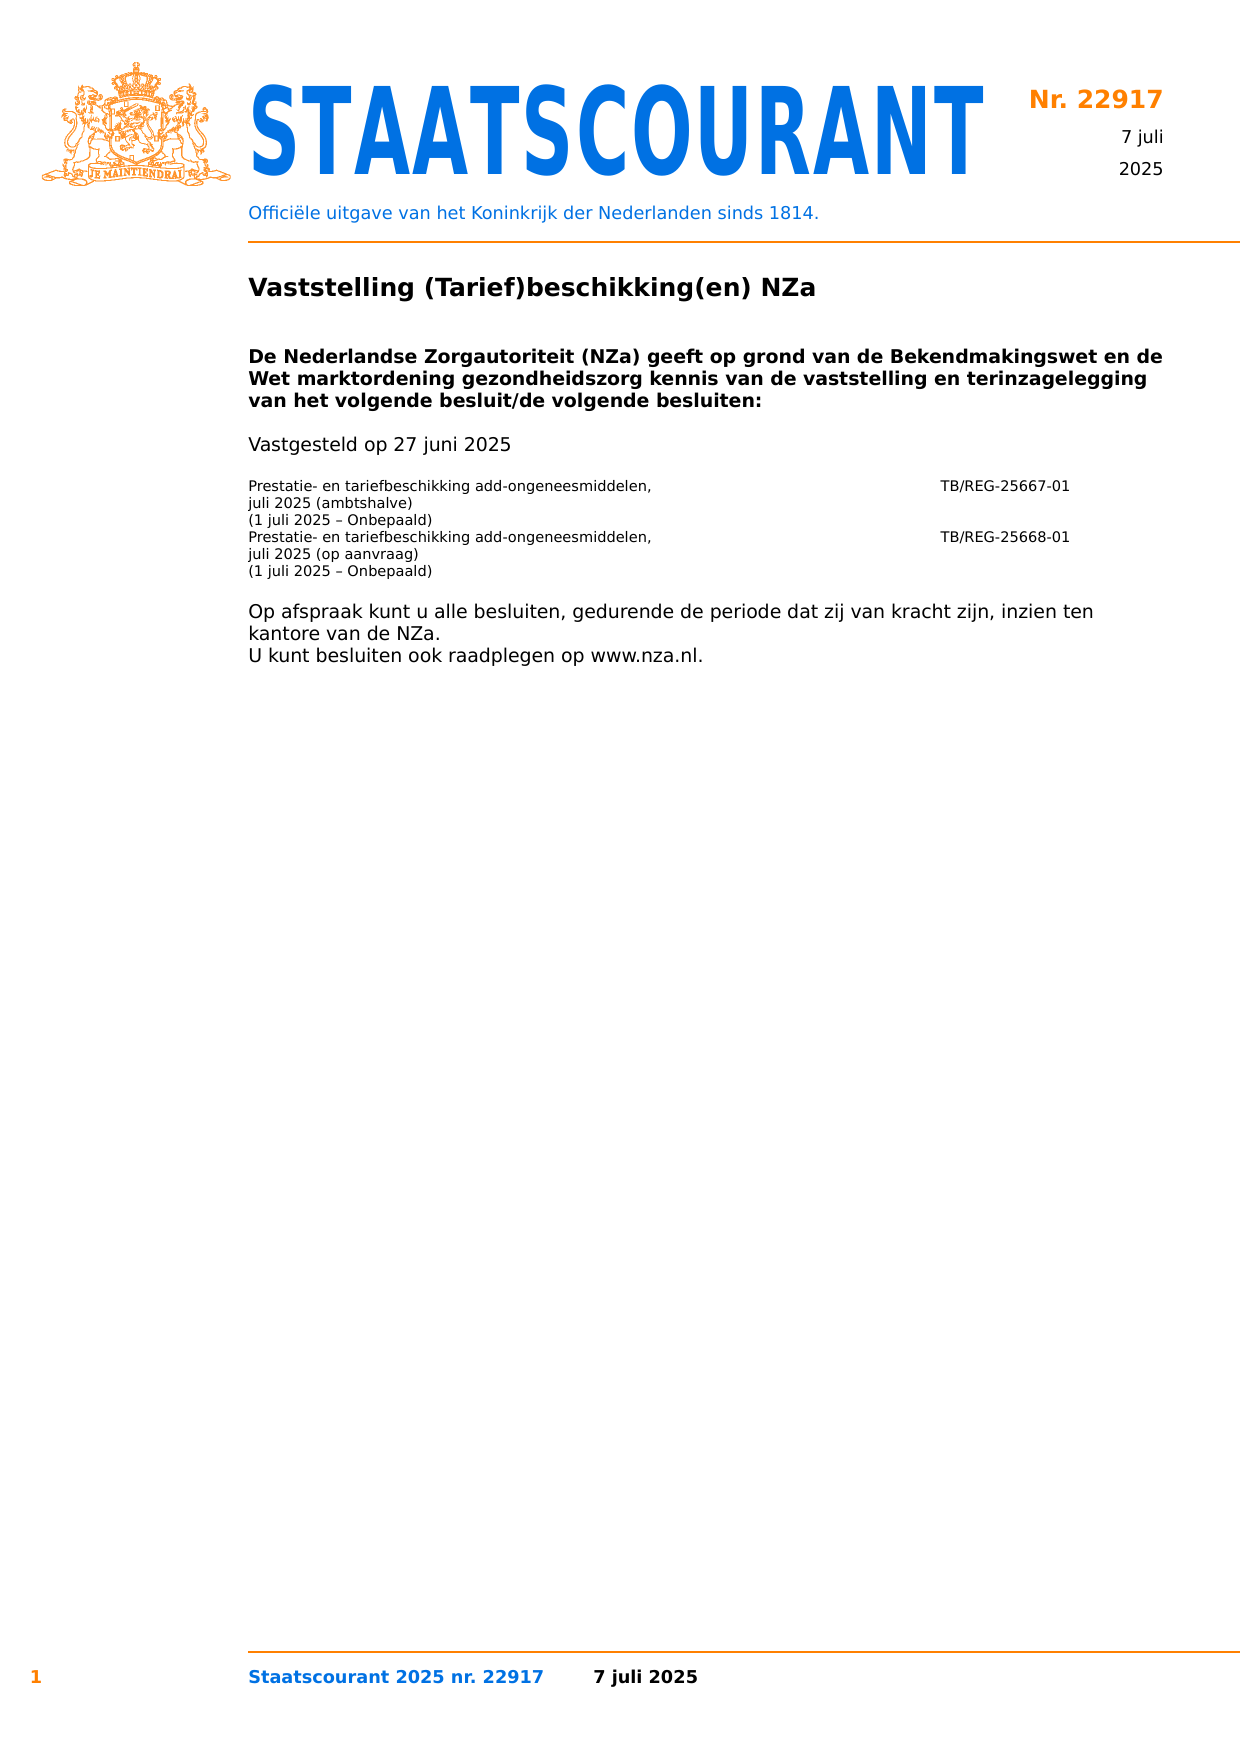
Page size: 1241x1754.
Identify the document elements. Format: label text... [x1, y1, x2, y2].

text U kunt besluiten ook raadplegen op www.nza.nl. [248, 645, 1163, 667]
table_cell TB/REG-25668-01 [935, 529, 1163, 579]
text De Nederlandse Zorgautoriteit (NZa) geeft op grond van de Bekendmakingswet en de Wet marktordening gezondheidszorg kennis van de vaststelling en terinzagelegging van het volgende besluit/de volgende besluiten: [248, 346, 1163, 412]
table_header Nr. 22917 [998, 62, 1240, 121]
table_cell Officiële uitgave van het Koninkrijk der Nederlanden sinds 1814. [248, 203, 1240, 241]
table_cell Prestatie- en tariefbeschikking add-ongeneesmiddelen, juli 2025 (op aanvraag) (1 juli 2025 – Onbepaald) [248, 529, 934, 579]
text Vastgesteld op 27 juni 2025 [248, 434, 1163, 456]
table_header [25, 62, 248, 241]
table_header TB/REG-25667-01 [935, 478, 1163, 528]
text Op afspraak kunt u alle besluiten, gedurende de periode dat zij van kracht zijn, inzien ten kantore van de NZa. [248, 601, 1163, 645]
picture [41, 62, 231, 186]
table_header Prestatie- en tariefbeschikking add-ongeneesmiddelen, juli 2025 (ambtshalve) (1 juli 2025 – Onbepaald) [248, 478, 934, 528]
table_cell 7 juli [998, 121, 1240, 153]
subtitle Vaststelling (Tarief)beschikking(en) NZa [248, 273, 1163, 302]
table_cell 2025 [998, 153, 1240, 203]
table_header STAATSCOURANT [248, 62, 998, 203]
